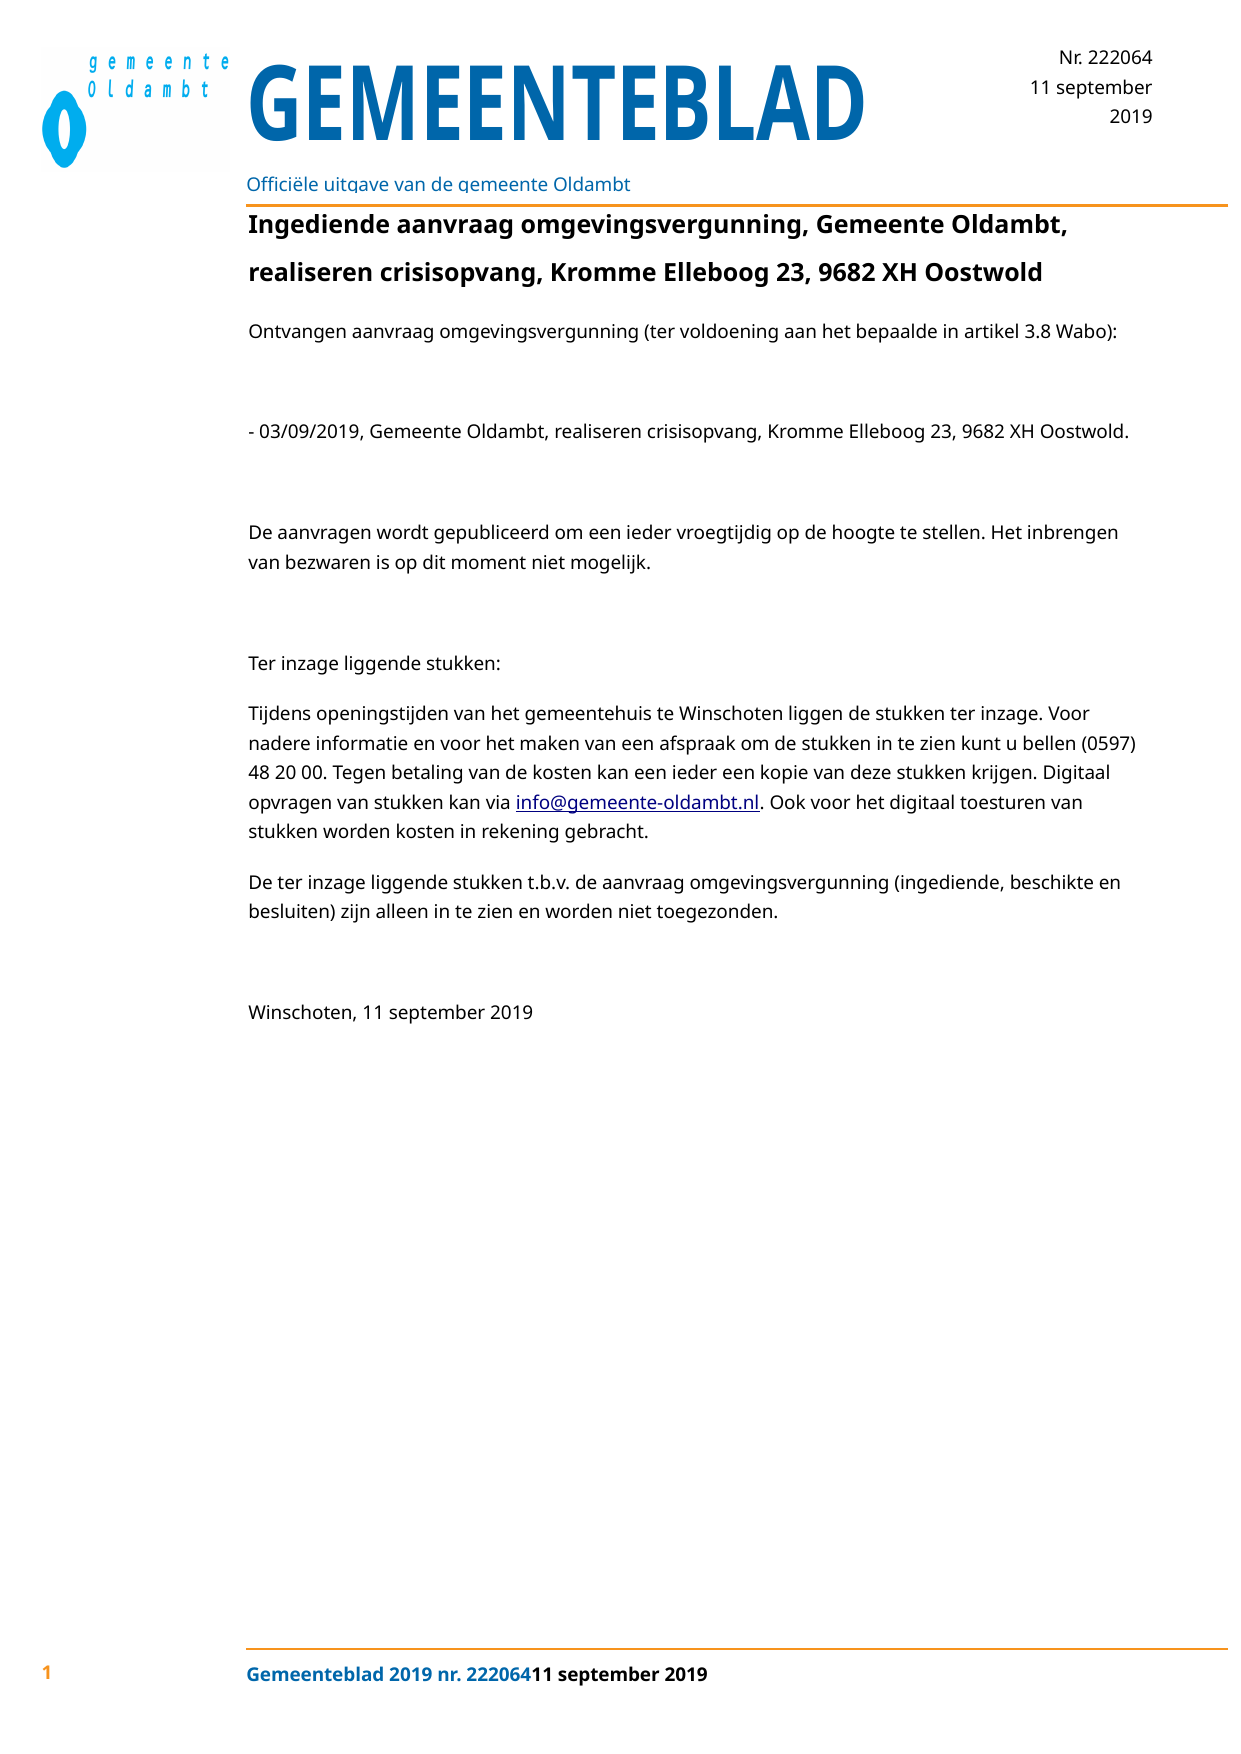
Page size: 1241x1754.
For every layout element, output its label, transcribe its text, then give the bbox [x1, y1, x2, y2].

picture [41, 47, 231, 172]
text De ter inzage liggende stukken t.b.v. de aanvraag omgevingsvergunning (ingediende, beschikte en besluiten) zijn alleen in te zien en worden niet toegezonden. [248, 869, 1152, 924]
text Tijdens openingstijden van het gemeentehuis te Winschoten liggen de stukken ter inzage. Voor nadere informatie en voor het maken van een afspraak om de stukken in te zien kunt u bellen (0597) 48 20 00. Tegen betaling van de kosten kan een ieder een kopie van deze stukken krijgen. Digitaal opvragen van stukken kan via info@gemeente-oldambt.nl. Ook voor het digitaal toesturen van stukken worden kosten in rekening gebracht. [248, 700, 1152, 844]
text - 03/09/2019, Gemeente Oldambt, realiseren crisisopvang, Kromme Elleboog 23, 9682 XH Oostwold. [248, 419, 1152, 444]
text Ingediende aanvraag omgevingsvergunning, Gemeente Oldambt, realiseren crisisopvang, Kromme Elleboog 23, 9682 XH Oostwold [248, 207, 1152, 288]
text Ter inzage liggende stukken: [248, 650, 1152, 676]
text Winschoten, 11 september 2019 [248, 999, 1152, 1025]
text Ontvangen aanvraag omgevingsvergunning (ter voldoening aan het bepaalde in artikel 3.8 Wabo): [248, 318, 1152, 344]
text De aanvragen wordt gepubliceerd om een ieder vroegtijdig op de hoogte te stellen. Het inbrengen van bezwaren is op dit moment niet mogelijk. [248, 519, 1152, 575]
